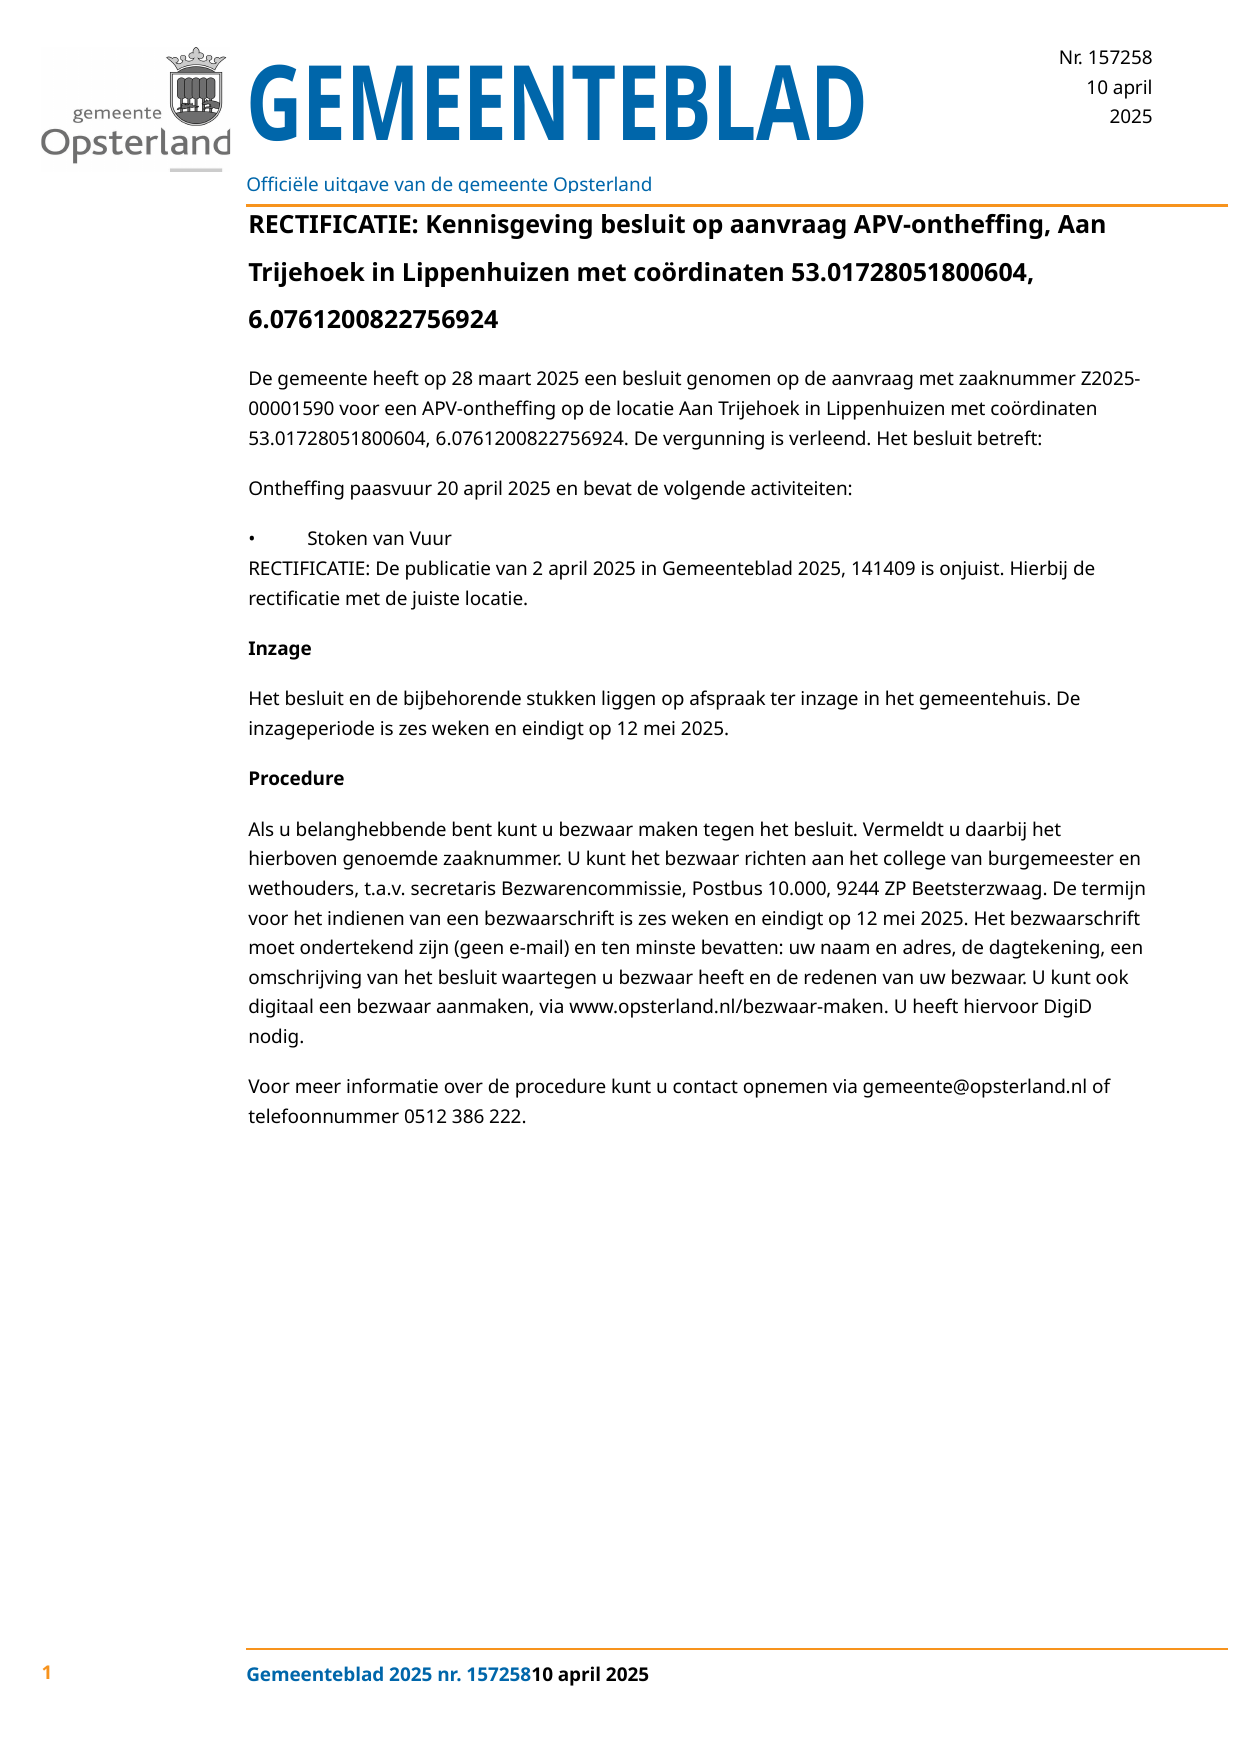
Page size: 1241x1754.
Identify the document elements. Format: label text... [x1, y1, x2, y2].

text Inzage [248, 635, 1152, 661]
list Stoken van Vuur [248, 526, 1152, 551]
text Als u belanghebbende bent kunt u bezwaar maken tegen het besluit. Vermeldt u daarbij het hierboven genoemde zaaknummer. U kunt het bezwaar richten aan het college van burgemeester en wethouders, t.a.v. secretaris Bezwarencommissie, Postbus 10.000, 9244 ZP Beetsterzwaag. De termijn voor het indienen van een bezwaarschrift is zes weken en eindigt op 12 mei 2025. Het bezwaarschrift moet ondertekend zijn (geen e-mail) en ten minste bevatten: uw naam en adres, de dagtekening, een omschrijving van het besluit waartegen u bezwaar heeft en de redenen van uw bezwaar. U kunt ook digitaal een bezwaar aanmaken, via www.opsterland.nl/bezwaar-maken. U heeft hiervoor DigiD nodig. [248, 816, 1152, 1049]
text De gemeente heeft op 28 maart 2025 een besluit genomen op de aanvraag met zaaknummer Z2025-00001590 voor een APV-ontheffing op de locatie Aan Trijehoek in Lippenhuizen met coördinaten 53.01728051800604, 6.0761200822756924. De vergunning is verleend. Het besluit betreft: [248, 366, 1152, 450]
text Voor meer informatie over de procedure kunt u contact opnemen via gemeente@opsterland.nl of telefoonnummer 0512 386 222. [248, 1073, 1152, 1129]
picture [41, 47, 231, 172]
text Procedure [248, 766, 1152, 791]
text Ontheffing paasvuur 20 april 2025 en bevat de volgende activiteiten: [248, 475, 1152, 501]
text Het besluit en de bijbehorende stukken liggen op afspraak ter inzage in het gemeentehuis. De inzageperiode is zes weken en eindigt op 12 mei 2025. [248, 686, 1152, 741]
text RECTIFICATIE: De publicatie van 2 april 2025 in Gemeenteblad 2025, 141409 is onjuist. Hierbij de rectificatie met de juiste locatie. [248, 555, 1152, 610]
text RECTIFICATIE: Kennisgeving besluit op aanvraag APV-ontheffing, Aan Trijehoek in Lippenhuizen met coördinaten 53.01728051800604, 6.0761200822756924 [248, 207, 1152, 336]
